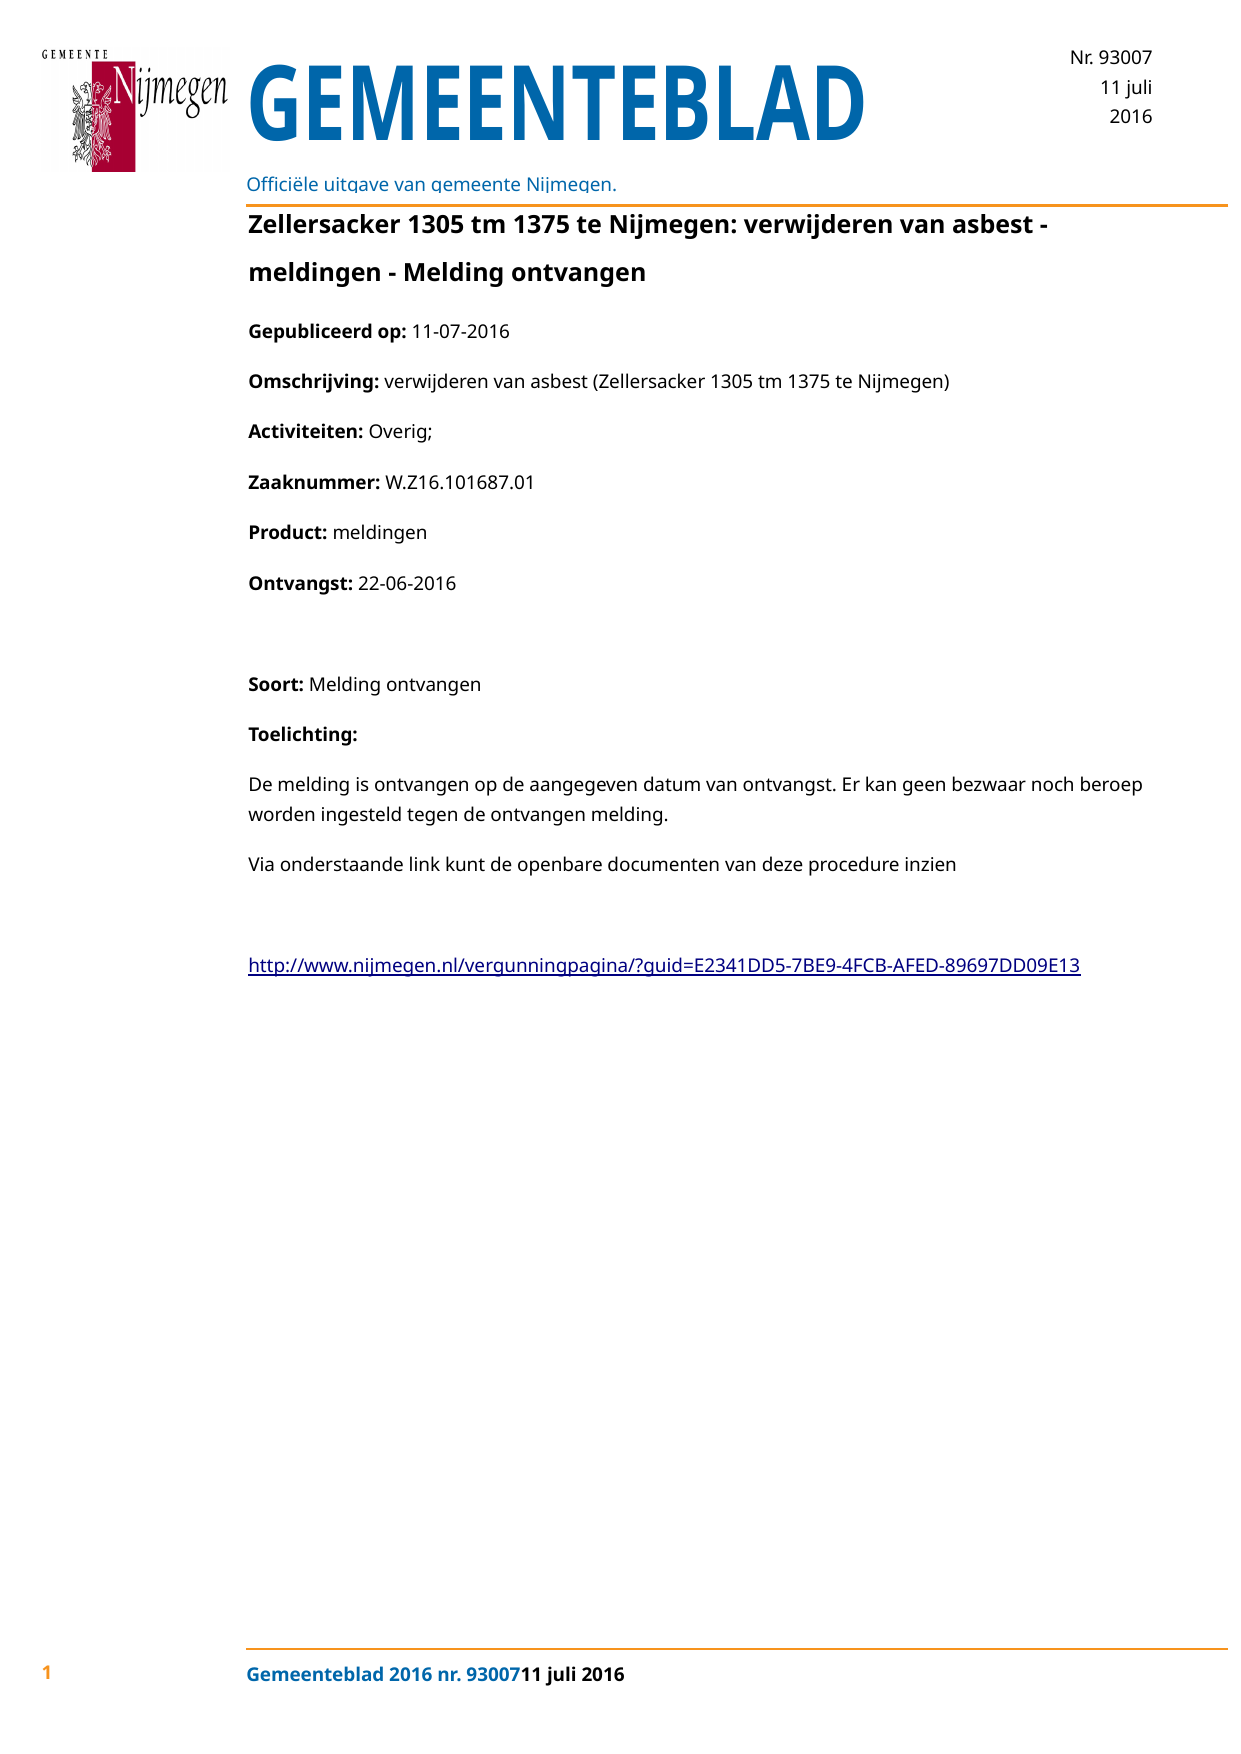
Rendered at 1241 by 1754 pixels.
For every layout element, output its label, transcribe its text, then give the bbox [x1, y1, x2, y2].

text Zaaknummer: W.Z16.101687.01 [248, 469, 1152, 495]
text De melding is ontvangen op de aangegeven datum van ontvangst. Er kan geen bezwaar noch beroep worden ingesteld tegen de ontvangen melding. [248, 772, 1152, 827]
text Gepubliceerd op: 11-07-2016 [248, 318, 1152, 344]
text Toelichting: [248, 721, 1152, 747]
text Product: meldingen [248, 519, 1152, 545]
text Zellersacker 1305 tm 1375 te Nijmegen: verwijderen van asbest - meldingen - Melding ontvangen [248, 207, 1152, 288]
text Ontvangst: 22-06-2016 [248, 570, 1152, 596]
text Omschrijving: verwijderen van asbest (Zellersacker 1305 tm 1375 te Nijmegen) [248, 368, 1152, 394]
text Via onderstaande link kunt de openbare documenten van deze procedure inzien [248, 852, 1152, 877]
text Soort: Melding ontvangen [248, 671, 1152, 697]
picture [41, 47, 231, 172]
text Activiteiten: Overig; [248, 419, 1152, 444]
text http://www.nijmegen.nl/vergunningpagina/?guid=E2341DD5-7BE9-4FCB-AFED-89697DD09E13 [248, 952, 1152, 978]
